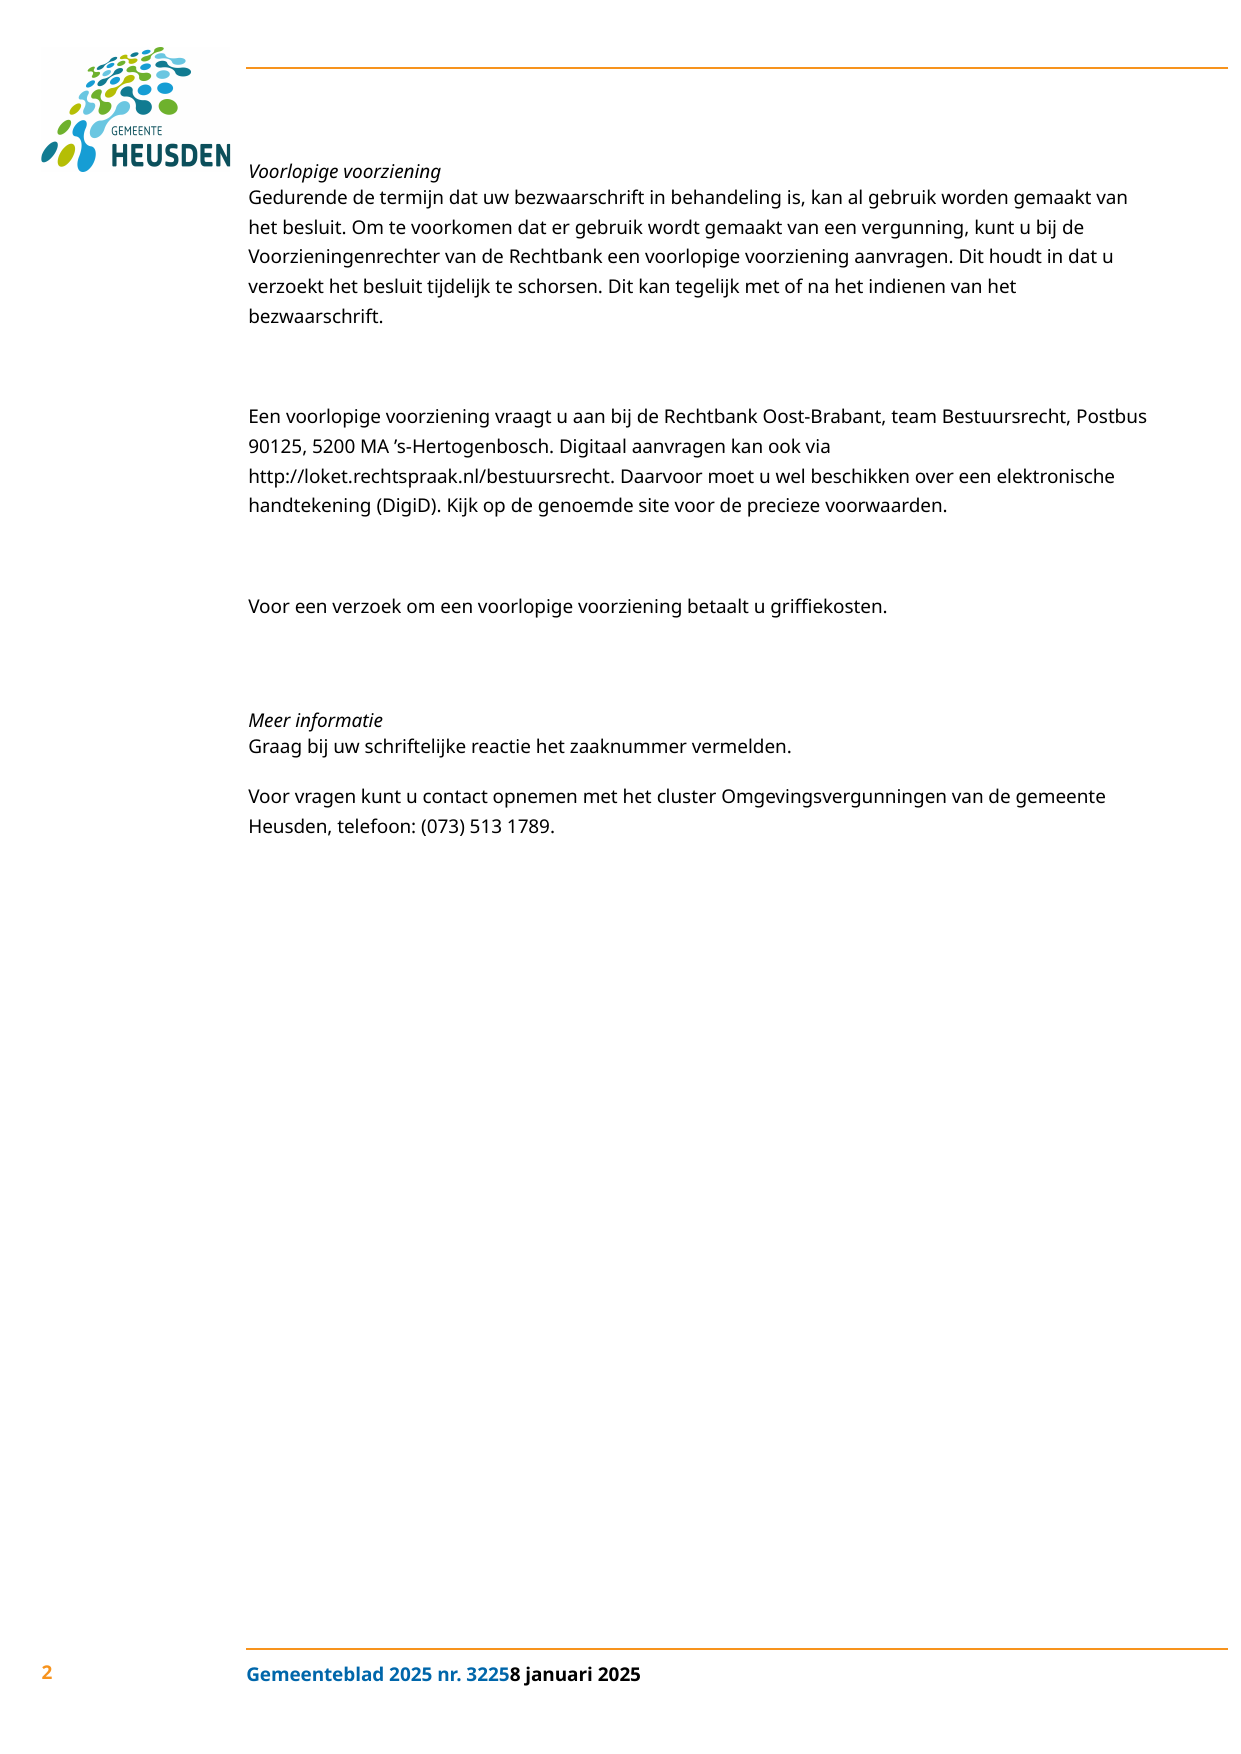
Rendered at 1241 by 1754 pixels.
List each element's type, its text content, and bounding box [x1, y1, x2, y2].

text Meer informatie [248, 708, 1152, 733]
picture [41, 47, 231, 172]
text Gedurende de termijn dat uw bezwaarschrift in behandeling is, kan al gebruik worden gemaakt van het besluit. Om te voorkomen dat er gebruik wordt gemaakt van een vergunning, kunt u bij de Voorzieningenrechter van de Rechtbank een voorlopige voorziening aanvragen. Dit houdt in dat u verzoekt het besluit tijdelijk te schorsen. Dit kan tegelijk met of na het indienen van het bezwaarschrift. [248, 184, 1152, 328]
text Voorlopige voorziening [248, 159, 1152, 184]
text Voor vragen kunt u contact opnemen met het cluster Omgevingsvergunningen van de gemeente Heusden, telefoon: (073) 513 1789. [248, 784, 1152, 839]
text Graag bij uw schriftelijke reactie het zaaknummer vermelden. [248, 733, 1152, 759]
text Een voorlopige voorziening vraagt u aan bij de Rechtbank Oost-Brabant, team Bestuursrecht, Postbus 90125, 5200 MA ’s-Hertogenbosch. Digitaal aanvragen kan ook via http://loket.rechtspraak.nl/bestuursrecht. Daarvoor moet u wel beschikken over een elektronische handtekening (DigiD). Kijk op de genoemde site voor de precieze voorwaarden. [248, 404, 1152, 518]
text Voor een verzoek om een voorlopige voorziening betaalt u griffiekosten. [248, 593, 1152, 619]
